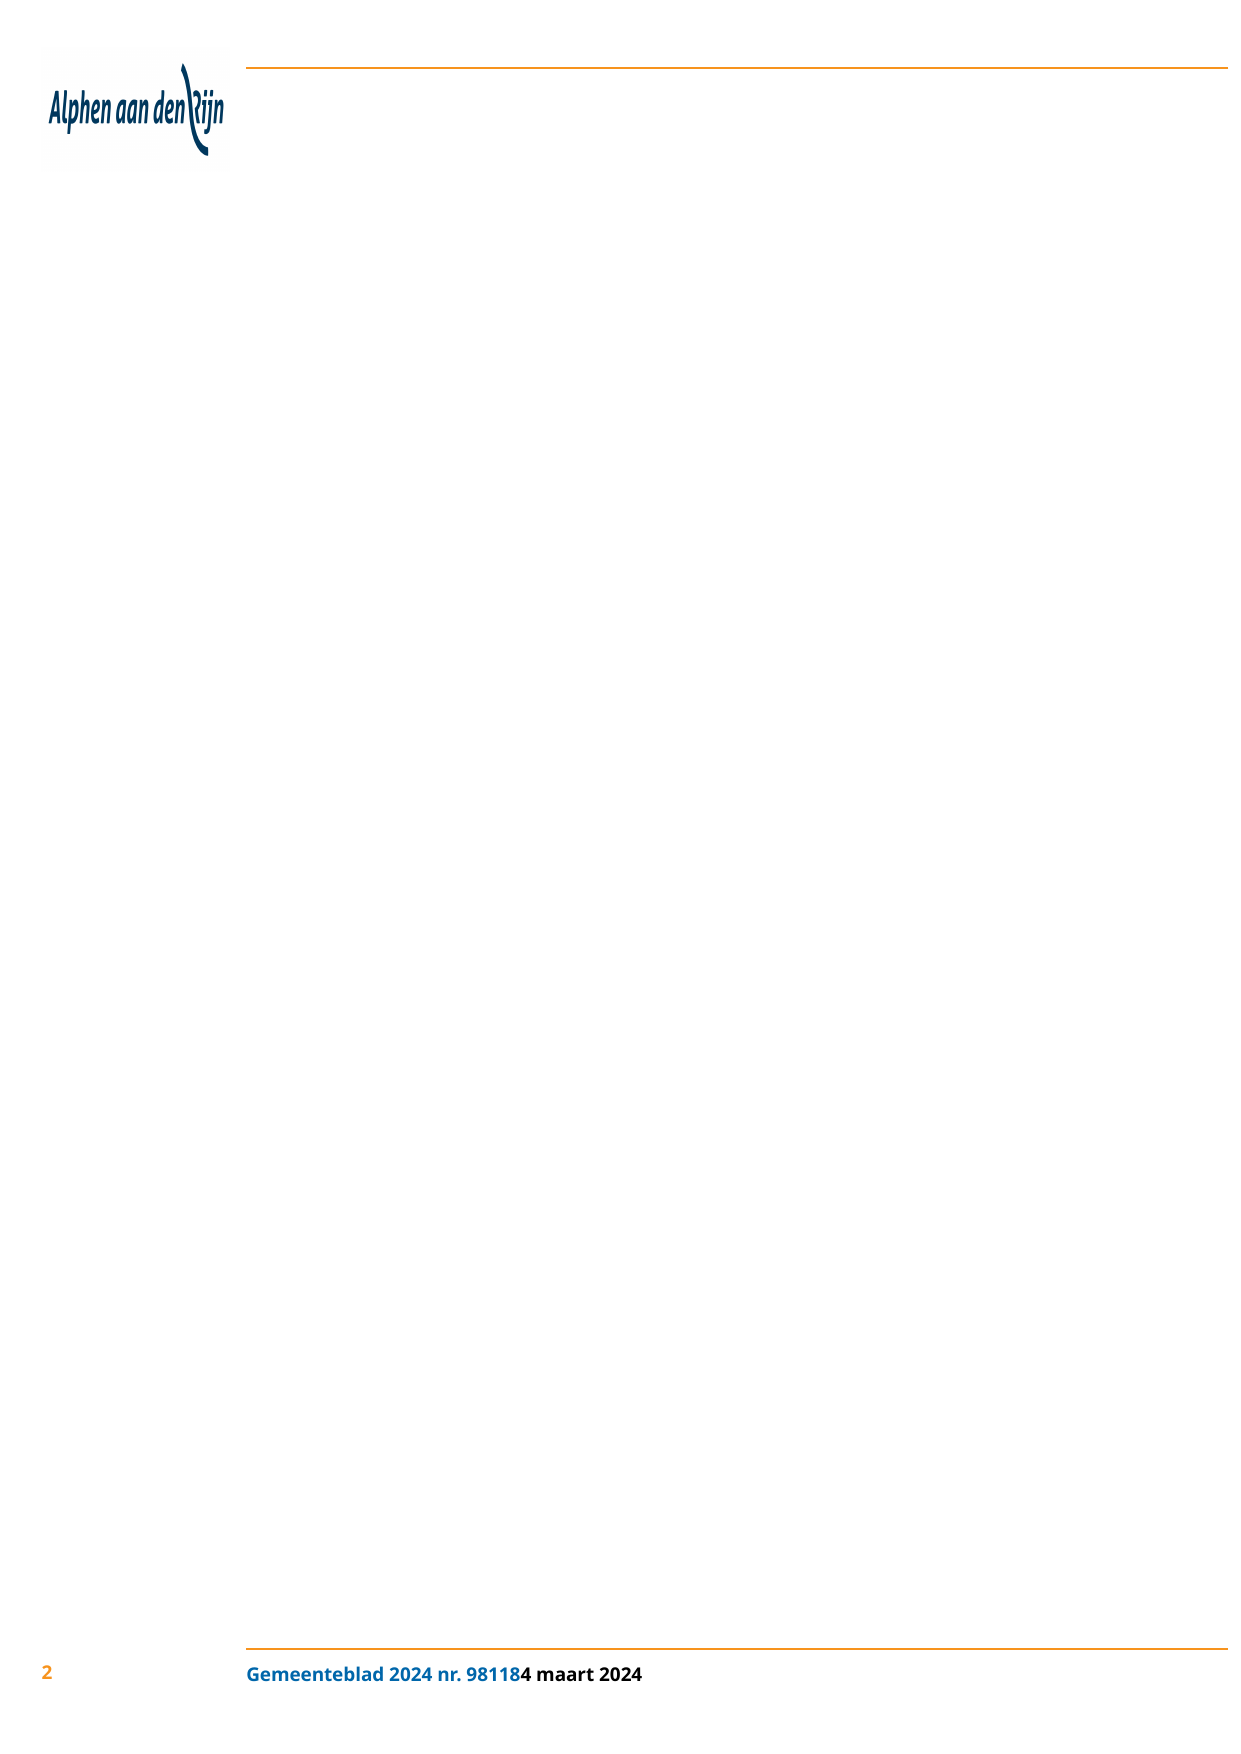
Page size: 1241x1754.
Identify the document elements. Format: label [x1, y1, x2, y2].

picture [41, 47, 231, 172]
